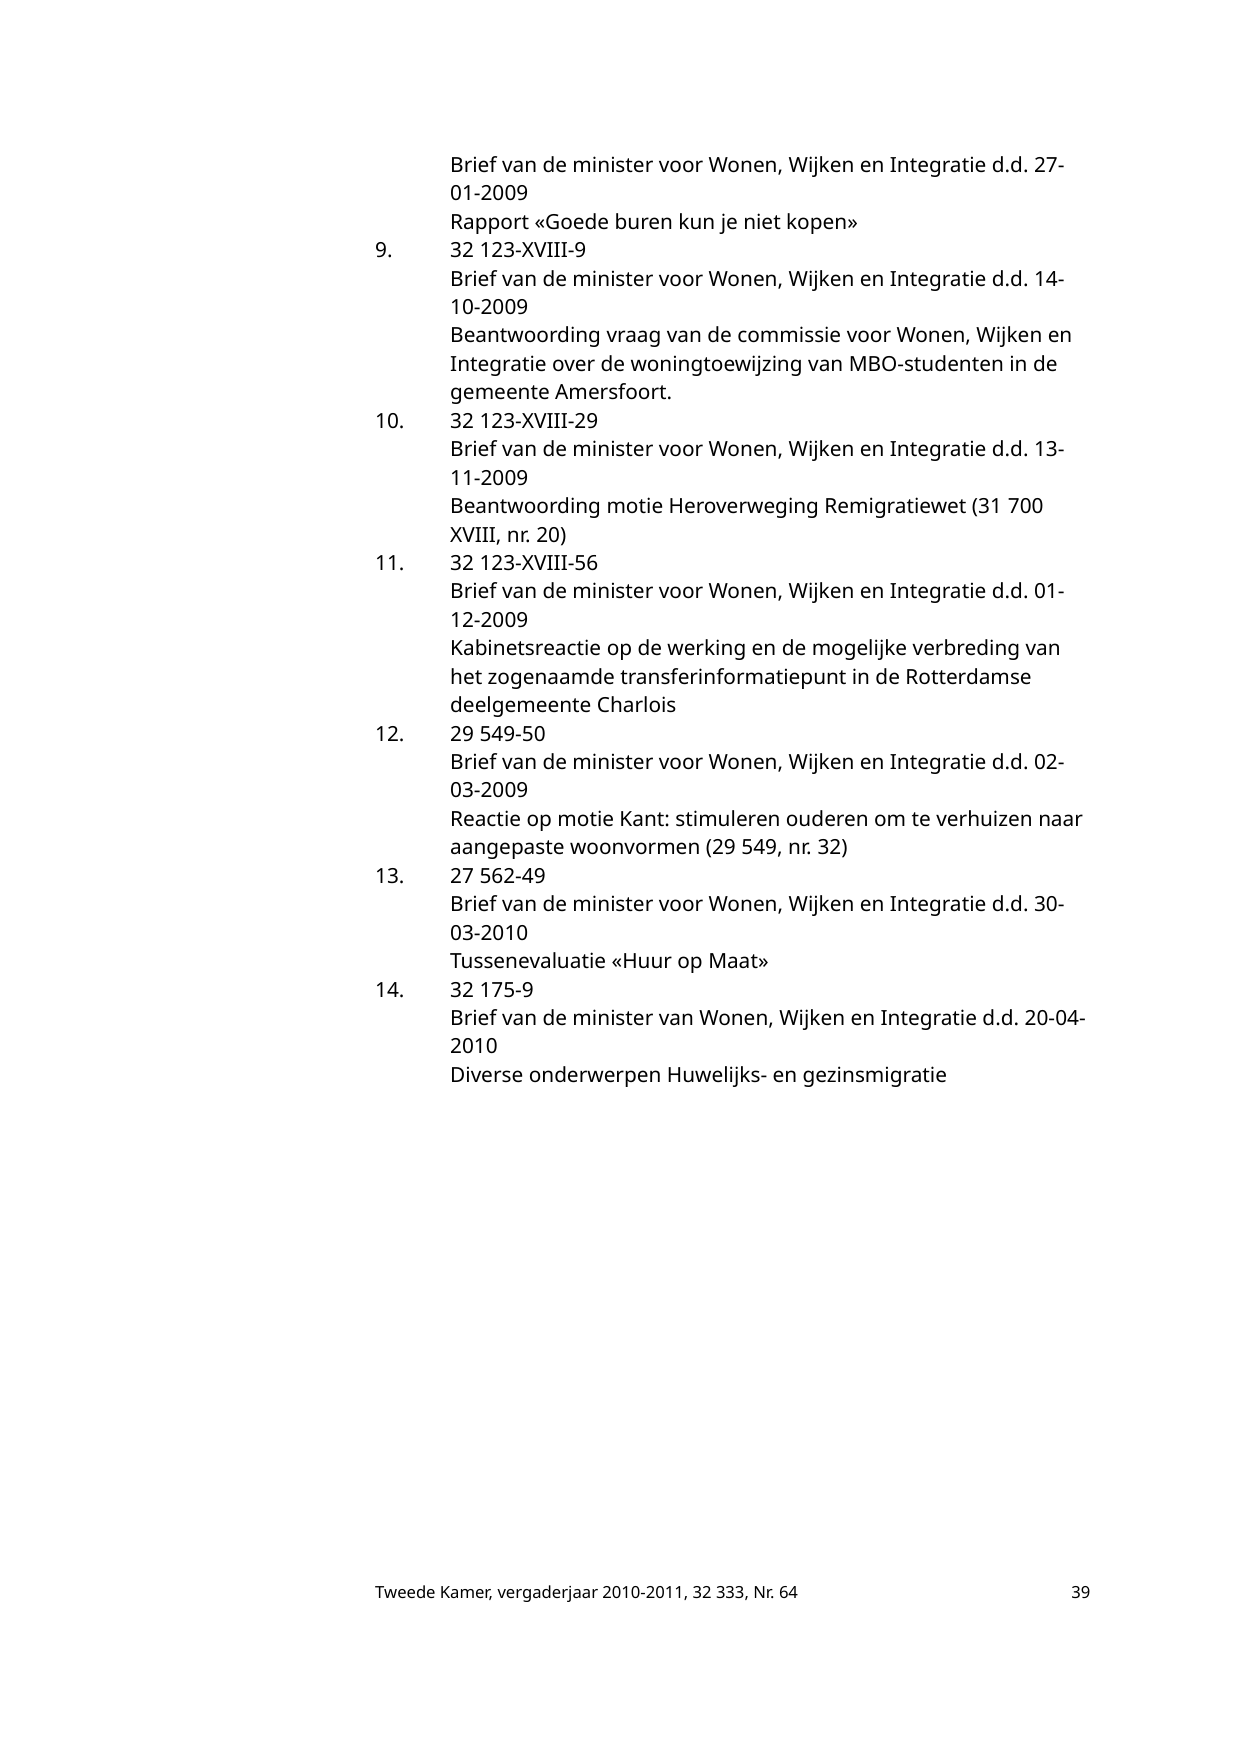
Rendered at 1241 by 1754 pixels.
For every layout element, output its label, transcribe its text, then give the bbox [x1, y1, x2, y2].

list Rapport «Goede buren kun je niet kopen» [375, 207, 1090, 235]
list Brief van de minister van Wonen, Wijken en Integratie d.d. 20-04-2010 [375, 1003, 1090, 1060]
list Beantwoording motie Heroverweging Remigratiewet (31 700 XVIII, nr. 20) [375, 491, 1090, 548]
list Brief van de minister voor Wonen, Wijken en Integratie d.d. 30-03-2010 [375, 889, 1090, 946]
list Brief van de minister voor Wonen, Wijken en Integratie d.d. 02-03-2009 [375, 747, 1090, 804]
list 29 549-50 [375, 719, 1090, 747]
list Reactie op motie Kant: stimuleren ouderen om te verhuizen naar aangepaste woonvormen (29 549, nr. 32) [375, 804, 1090, 861]
list Kabinetsreactie op de werking en de mogelijke verbreding van het zogenaamde transferinformatiepunt in de Rotterdamse deelgemeente Charlois [375, 633, 1090, 719]
list Brief van de minister voor Wonen, Wijken en Integratie d.d. 13-11-2009 [375, 434, 1090, 491]
list Diverse onderwerpen Huwelijks- en gezinsmigratie [375, 1060, 1090, 1088]
list 32 123-XVIII-29 [375, 406, 1090, 434]
list 32 123-XVIII-56 [375, 548, 1090, 577]
list Brief van de minister voor Wonen, Wijken en Integratie d.d. 01-12-2009 [375, 577, 1090, 633]
list 32 175-9 [375, 975, 1090, 1003]
list Beantwoording vraag van de commissie voor Wonen, Wijken en Integratie over de woningtoewijzing van MBO-studenten in de gemeente Amersfoort. [375, 321, 1090, 406]
list 27 562-49 [375, 861, 1090, 889]
list 32 123-XVIII-9 [375, 235, 1090, 264]
list Brief van de minister voor Wonen, Wijken en Integratie d.d. 27-01-2009 [375, 150, 1090, 207]
list Tussenevaluatie «Huur op Maat» [375, 946, 1090, 975]
list Brief van de minister voor Wonen, Wijken en Integratie d.d. 14-10-2009 [375, 264, 1090, 321]
